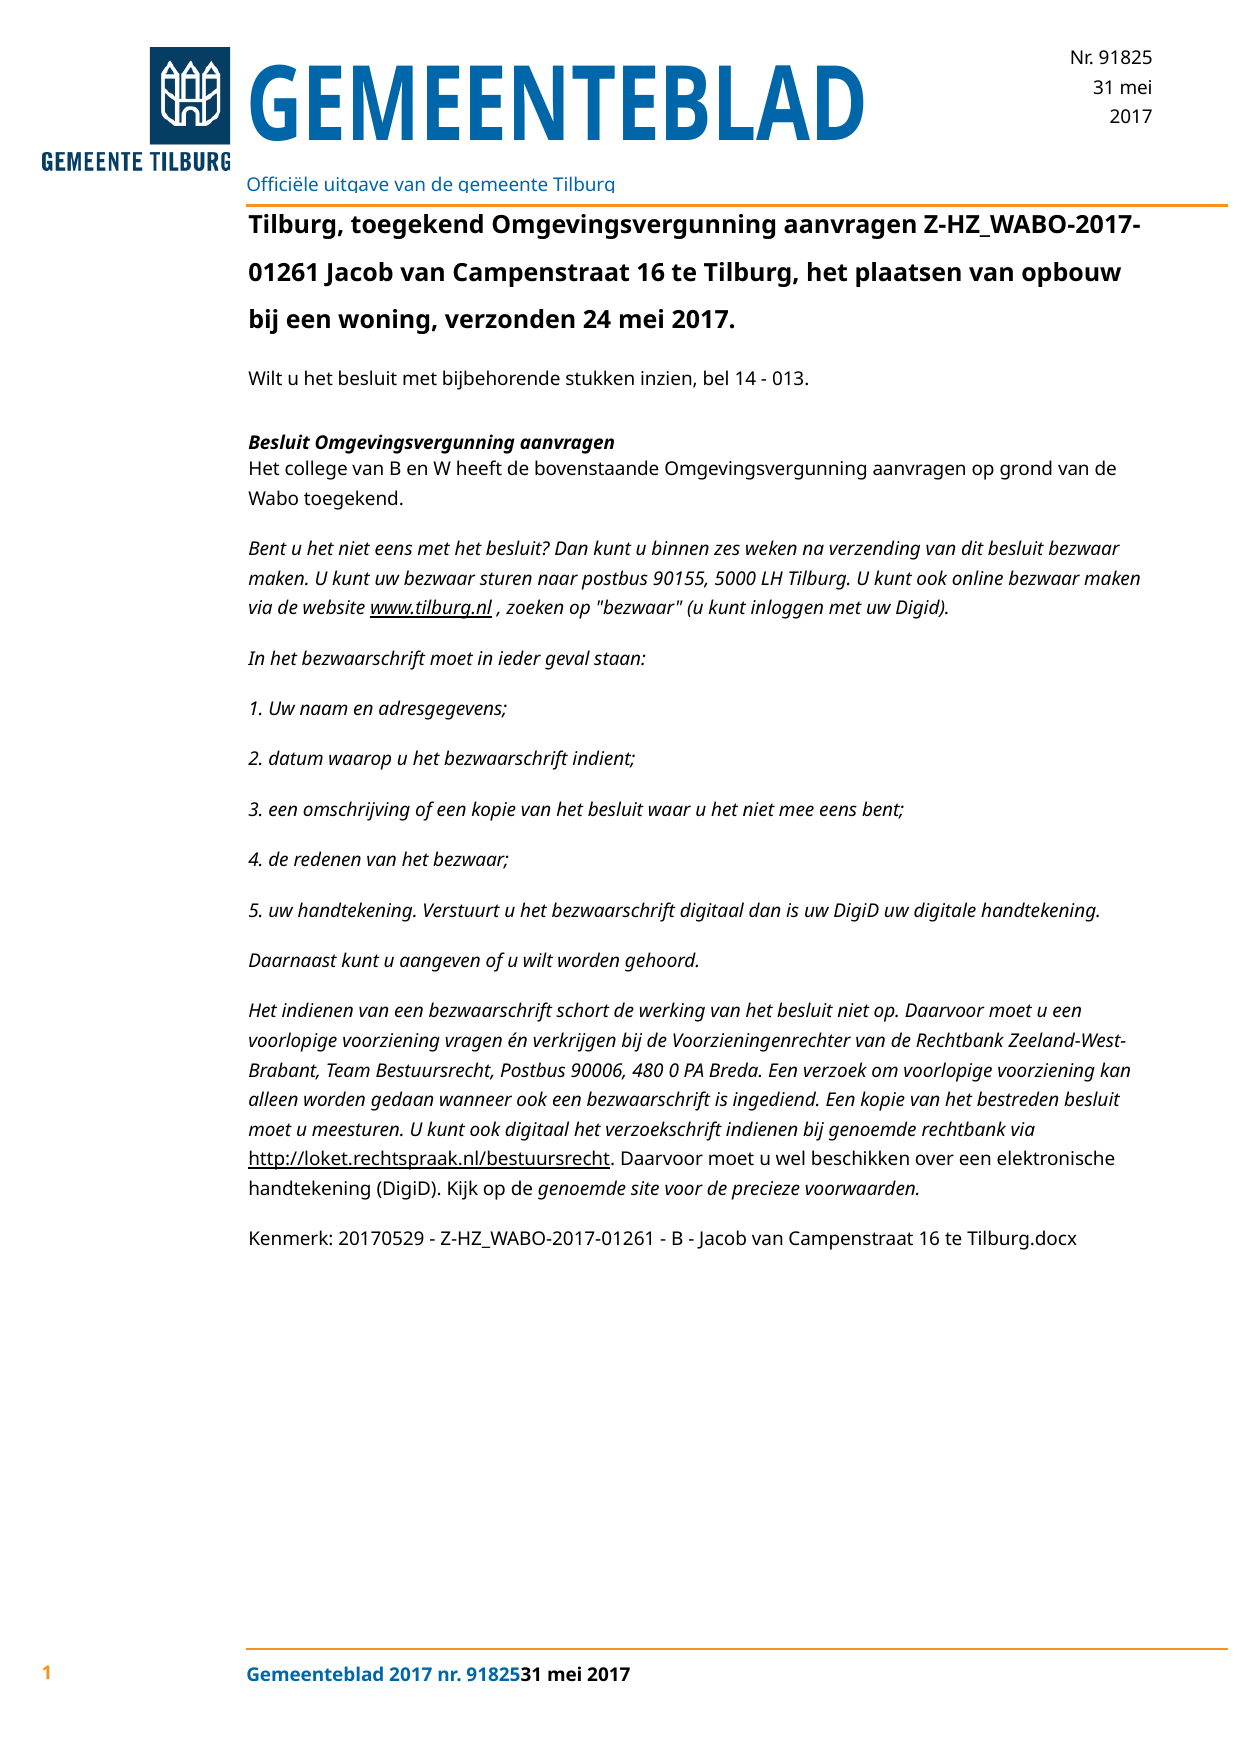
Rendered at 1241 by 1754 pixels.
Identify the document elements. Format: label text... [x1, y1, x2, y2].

text 3. een omschrijving of een kopie van het besluit waar u het niet mee eens bent; [248, 796, 1152, 822]
text 4. de redenen van het bezwaar; [248, 846, 1152, 872]
text Besluit Omgevingsvergunning aanvragen [248, 429, 1152, 455]
text 1. Uw naam en adresgegevens; [248, 695, 1152, 721]
text Bent u het niet eens met het besluit? Dan kunt u binnen zes weken na verzending van dit besluit bezwaar maken. U kunt uw bezwaar sturen naar postbus 90155, 5000 LH Tilburg. U kunt ook online bezwaar maken via de website www.tilburg.nl , zoeken op "bezwaar" (u kunt inloggen met uw Digid). [248, 535, 1152, 620]
text In het bezwaarschrift moet in ieder geval staan: [248, 645, 1152, 671]
text Daarnaast kunt u aangeven of u wilt worden gehoord. [248, 947, 1152, 973]
text Kenmerk: 20170529 - Z-HZ_WABO-2017-01261 - B - Jacob van Campenstraat 16 te Tilburg.docx [248, 1226, 1152, 1251]
text Het college van B en W heeft de bovenstaande Omgevingsvergunning aanvragen op grond van de Wabo toegekend. [248, 455, 1152, 511]
text Wilt u het besluit met bijbehorende stukken inzien, bel 14 - 013. [248, 366, 1152, 391]
picture [41, 47, 231, 172]
text 5. uw handtekening. Verstuurt u het bezwaarschrift digitaal dan is uw DigiD uw digitale handtekening. [248, 897, 1152, 923]
text 2. datum waarop u het bezwaarschrift indient; [248, 746, 1152, 771]
text Het indienen van een bezwaarschrift schort de werking van het besluit niet op. Daarvoor moet u een voorlopige voorziening vragen én verkrijgen bij de Voorzieningenrechter van de Rechtbank Zeeland-West-Brabant, Team Bestuursrecht, Postbus 90006, 480 0 PA Breda. Een verzoek om voorlopige voorziening kan alleen worden gedaan wanneer ook een bezwaarschrift is ingediend. Een kopie van het bestreden besluit moet u meesturen. U kunt ook digitaal het verzoekschrift indienen bij genoemde rechtbank via http://loket.rechtspraak.nl/bestuursrecht. Daarvoor moet u wel beschikken over een elektronische handtekening (DigiD). Kijk op de genoemde site voor de precieze voorwaarden. [248, 998, 1152, 1201]
text Tilburg, toegekend Omgevingsvergunning aanvragen Z-HZ_WABO-2017-01261 Jacob van Campenstraat 16 te Tilburg, het plaatsen van opbouw bij een woning, verzonden 24 mei 2017. [248, 207, 1152, 336]
